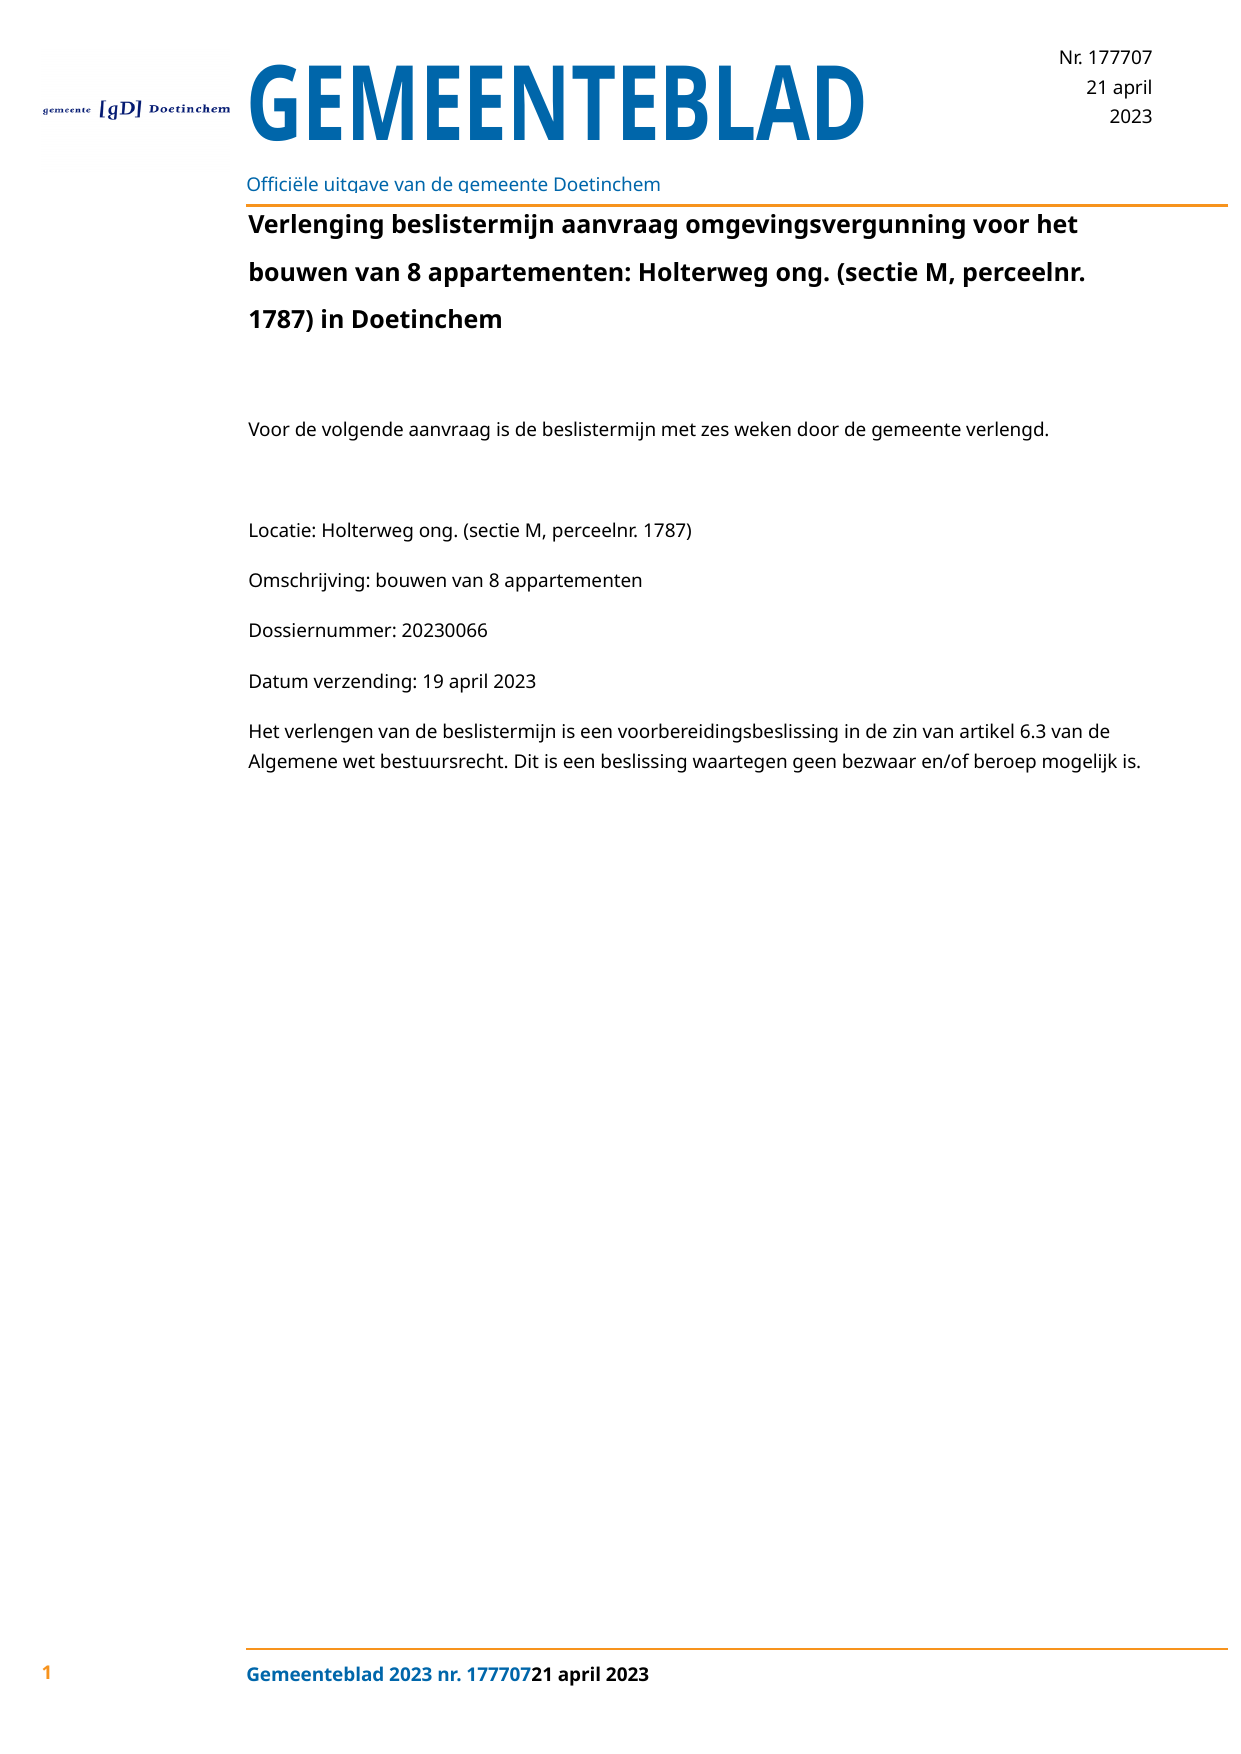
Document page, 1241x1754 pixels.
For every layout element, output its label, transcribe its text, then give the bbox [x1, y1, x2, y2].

text Verlenging beslistermijn aanvraag omgevingsvergunning voor het bouwen van 8 appartementen: Holterweg ong. (sectie M, perceelnr. 1787) in Doetinchem [248, 207, 1152, 336]
text Dossiernummer: 20230066 [248, 618, 1152, 643]
text Locatie: Holterweg ong. (sectie M, perceelnr. 1787) [248, 517, 1152, 542]
text Datum verzending: 19 april 2023 [248, 668, 1152, 694]
text Omschrijving: bouwen van 8 appartementen [248, 567, 1152, 593]
text Het verlengen van de beslistermijn is een voorbereidingsbeslissing in de zin van artikel 6.3 van de Algemene wet bestuursrecht. Dit is een beslissing waartegen geen bezwaar en/of beroep mogelijk is. [248, 718, 1152, 774]
text Voor de volgende aanvraag is de beslistermijn met zes weken door de gemeente verlengd. [248, 416, 1152, 442]
picture [41, 47, 231, 172]
